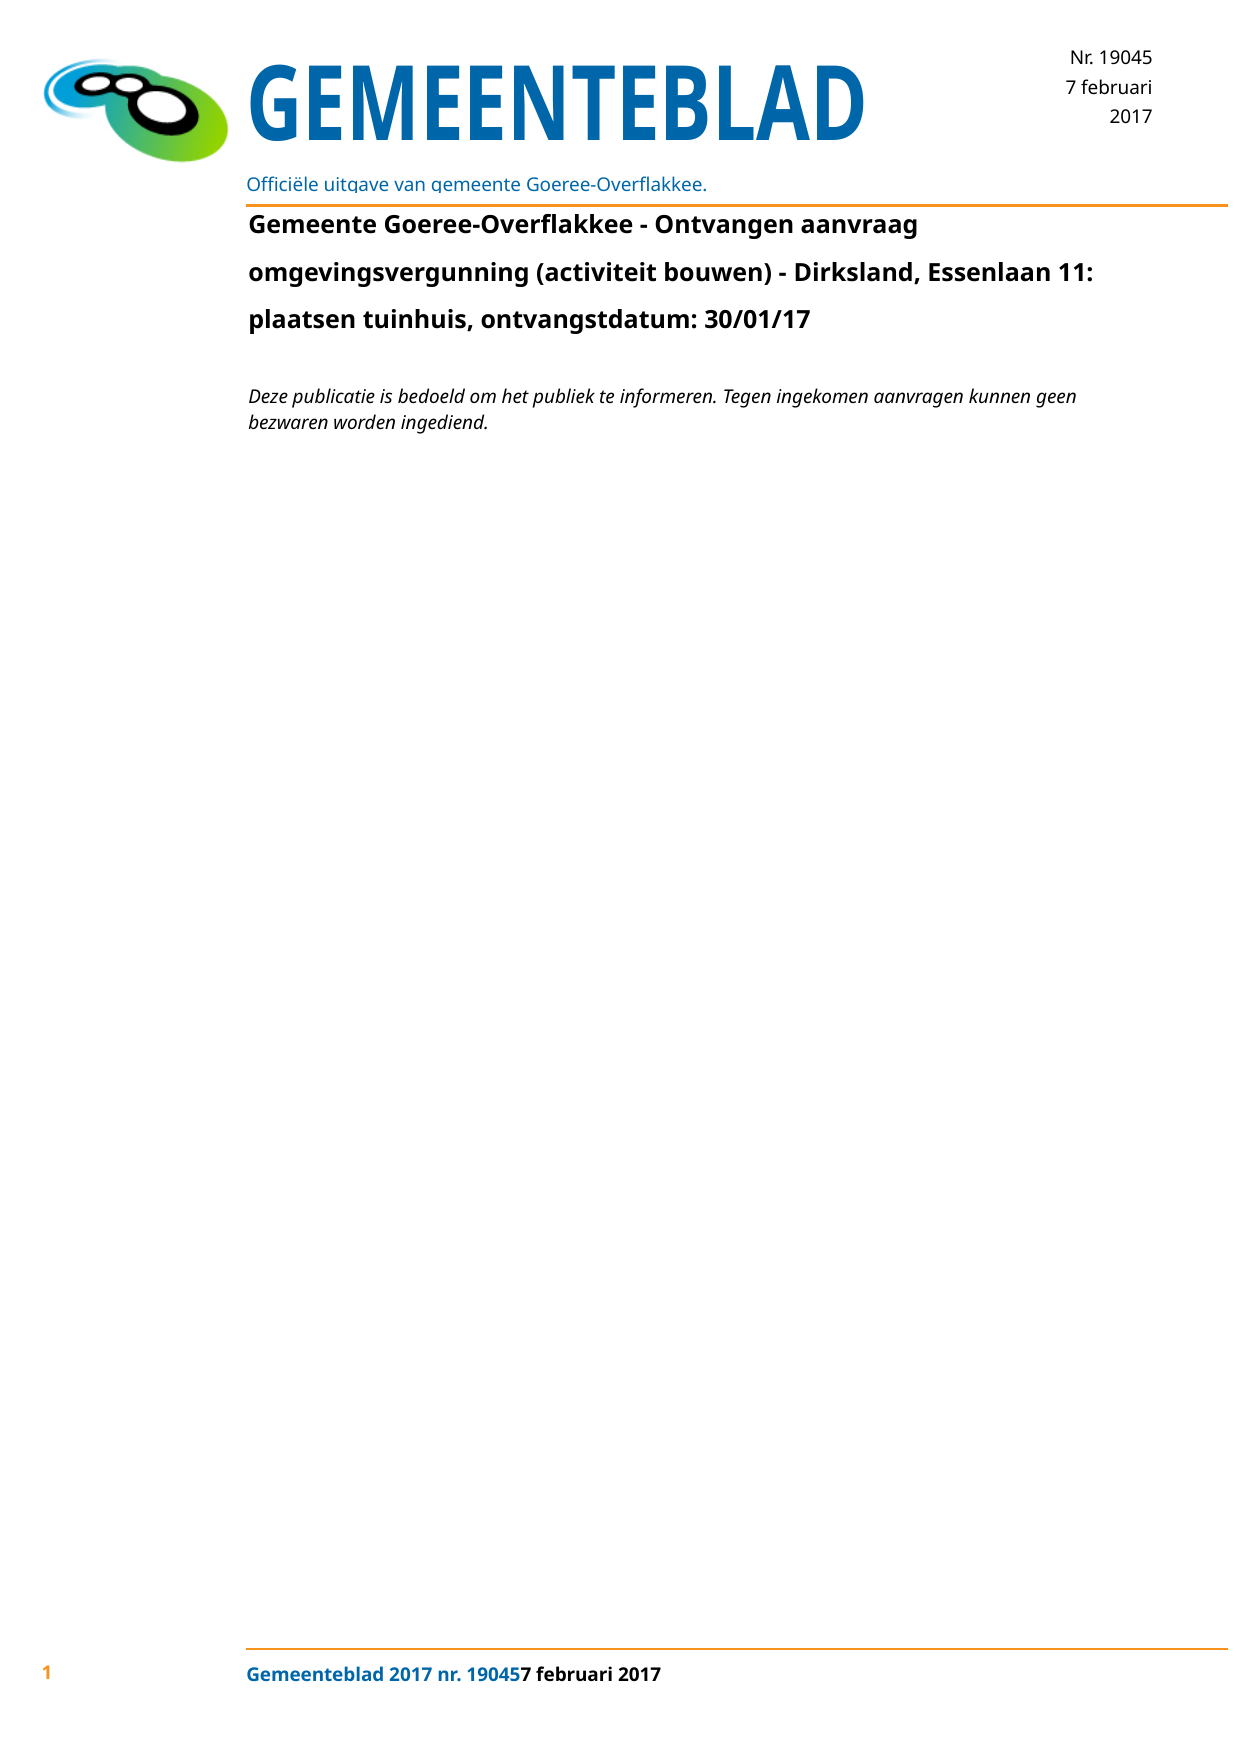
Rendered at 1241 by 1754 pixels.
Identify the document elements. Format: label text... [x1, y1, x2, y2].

text Deze publicatie is bedoeld om het publiek te informeren. Tegen ingekomen aanvragen kunnen geen bezwaren worden ingediend. [248, 384, 1152, 435]
picture [41, 47, 231, 172]
text Gemeente Goeree-Overflakkee - Ontvangen aanvraag omgevingsvergunning (activiteit bouwen) - Dirksland, Essenlaan 11: plaatsen tuinhuis, ontvangstdatum: 30/01/17 [248, 207, 1152, 336]
